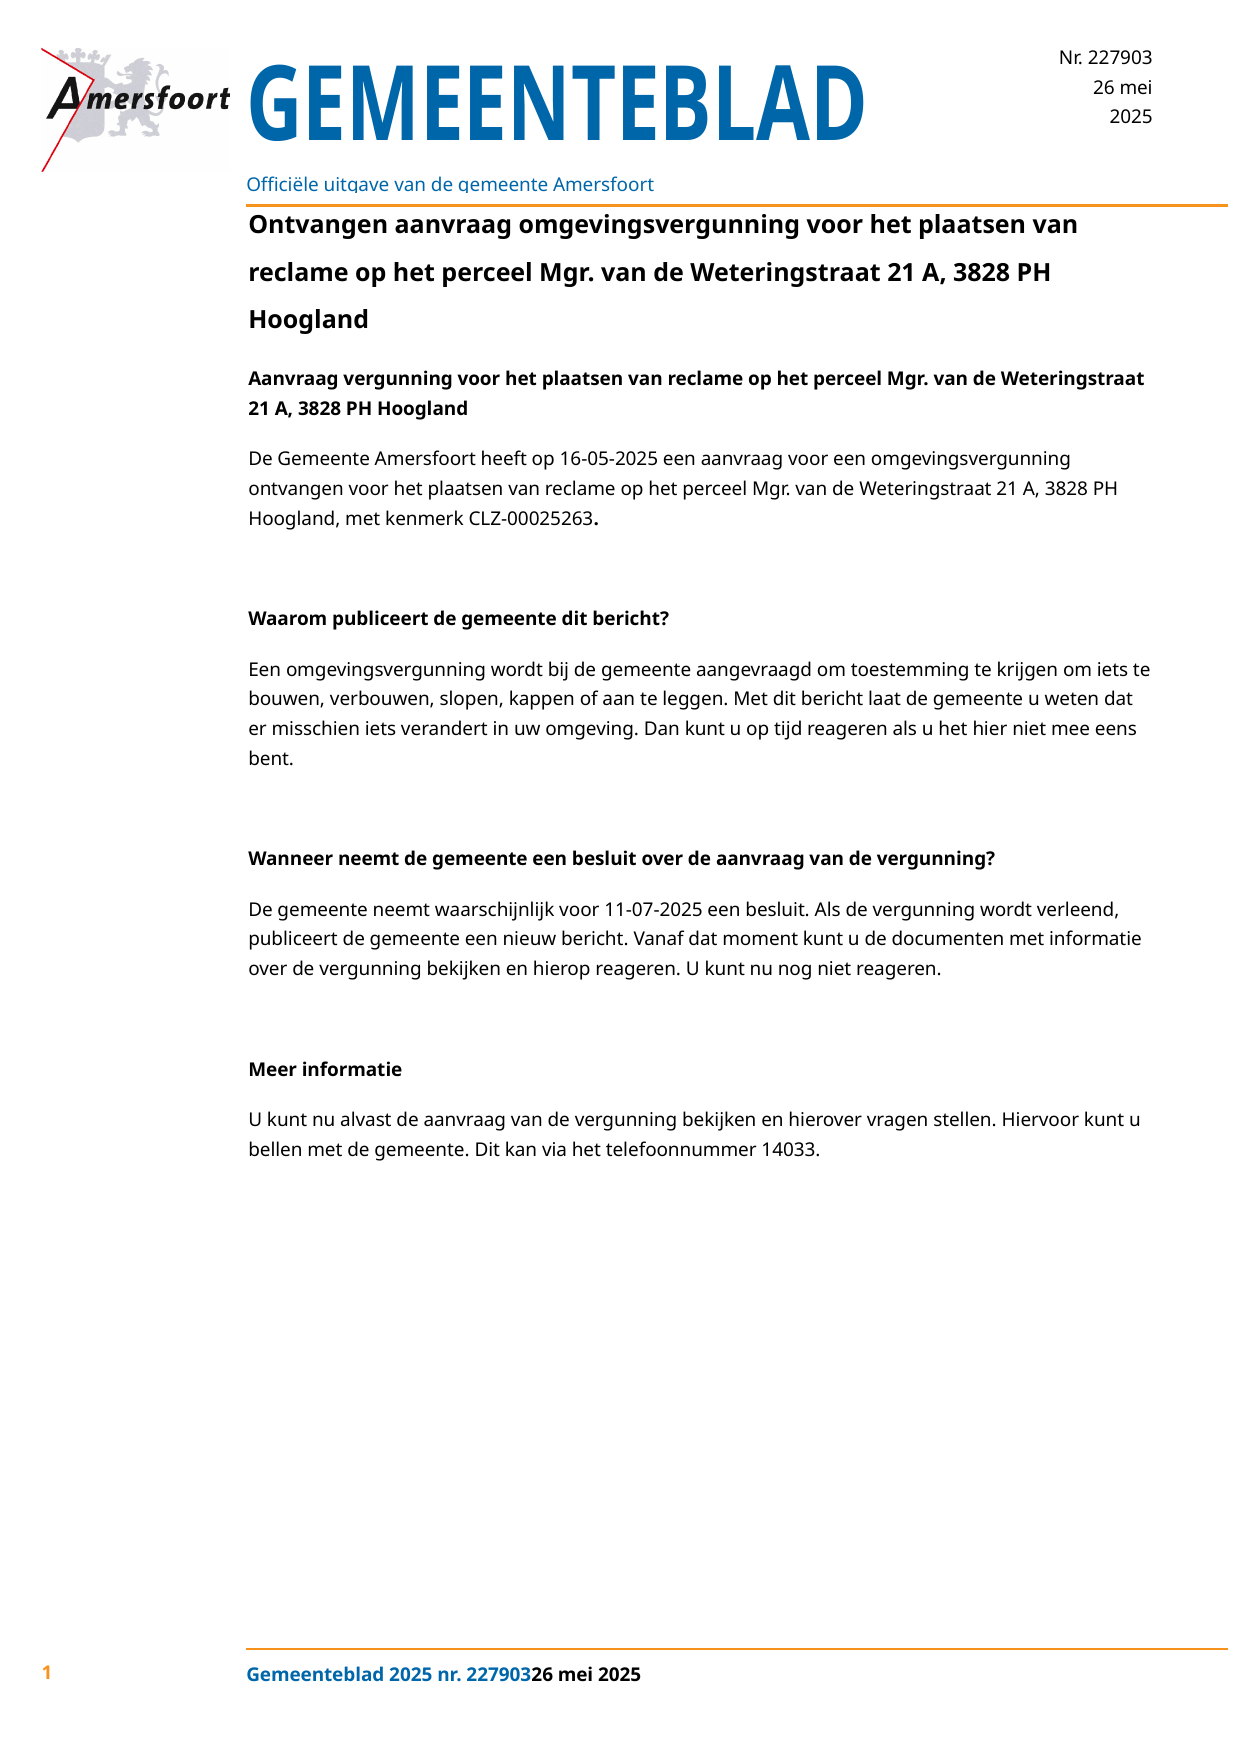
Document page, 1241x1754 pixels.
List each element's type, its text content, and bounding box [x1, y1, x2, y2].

text Ontvangen aanvraag omgevingsvergunning voor het plaatsen van reclame op het perceel Mgr. van de Weteringstraat 21 A, 3828 PH Hoogland [248, 207, 1152, 336]
text De Gemeente Amersfoort heeft op 16-05-2025 een aanvraag voor een omgevingsvergunning ontvangen voor het plaatsen van reclame op het perceel Mgr. van de Weteringstraat 21 A, 3828 PH Hoogland, met kenmerk CLZ-00025263. [248, 446, 1152, 530]
text Waarom publiceert de gemeente dit bericht? [248, 606, 1152, 631]
text U kunt nu alvast de aanvraag van de vergunning bekijken en hierover vragen stellen. Hiervoor kunt u bellen met de gemeente. Dit kan via het telefoonnummer 14033. [248, 1106, 1152, 1162]
text Meer informatie [248, 1056, 1152, 1082]
text De gemeente neemt waarschijnlijk voor 11-07-2025 een besluit. Als de vergunning wordt verleend, publiceert de gemeente een nieuw bericht. Vanaf dat moment kunt u de documenten met informatie over de vergunning bekijken en hierop reageren. U kunt nu nog niet reageren. [248, 896, 1152, 981]
picture [41, 47, 231, 172]
text Aanvraag vergunning voor het plaatsen van reclame op het perceel Mgr. van de Weteringstraat 21 A, 3828 PH Hoogland [248, 366, 1152, 421]
text Een omgevingsvergunning wordt bij de gemeente aangevraagd om toestemming te krijgen om iets te bouwen, verbouwen, slopen, kappen of aan te leggen. Met dit bericht laat de gemeente u weten dat er misschien iets verandert in uw omgeving. Dan kunt u op tijd reageren als u het hier niet mee eens bent. [248, 656, 1152, 770]
text Wanneer neemt de gemeente een besluit over de aanvraag van de vergunning? [248, 846, 1152, 871]
